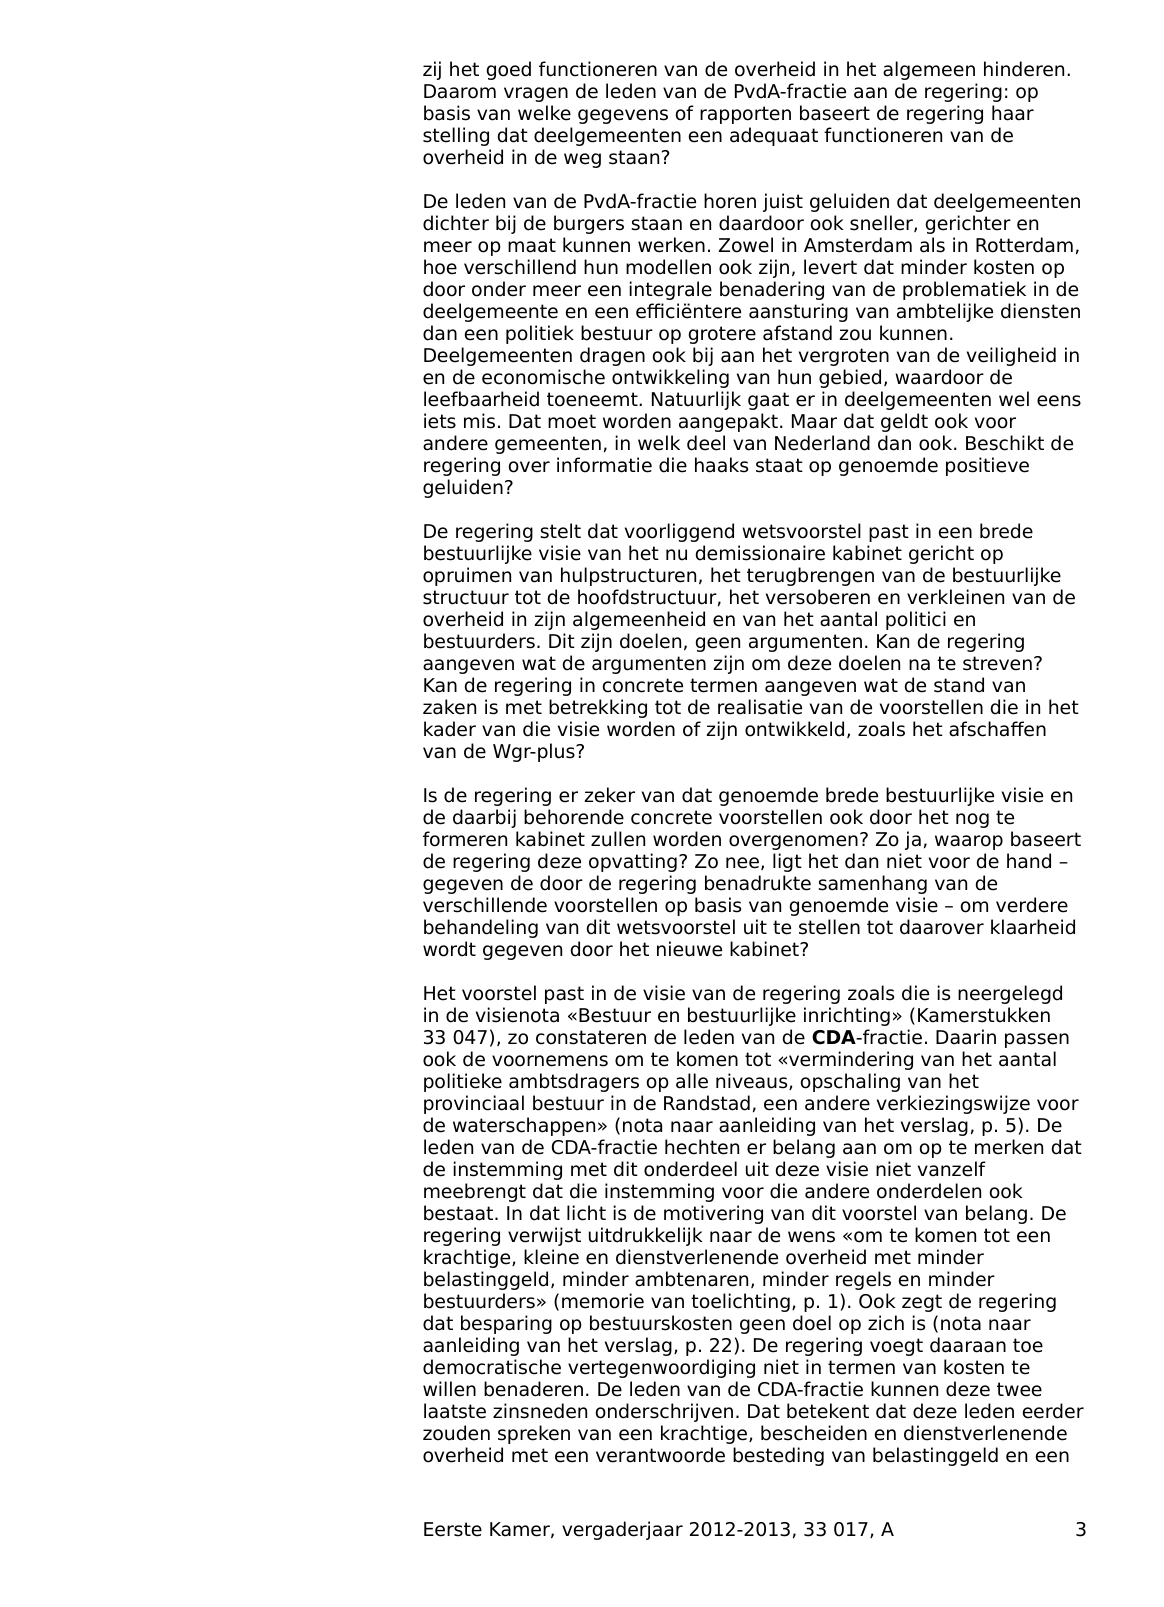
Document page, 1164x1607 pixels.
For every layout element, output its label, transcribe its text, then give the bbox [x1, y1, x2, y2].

text Het voorstel past in de visie van de regering zoals die is neergelegd in de visienota «Bestuur en bestuurlijke inrichting» (Kamerstukken 33 047), zo constateren de leden van de CDA-fractie. Daarin passen ook de voornemens om te komen tot «vermindering van het aantal politieke ambtsdragers op alle niveaus, opschaling van het provinciaal bestuur in de Randstad, een andere verkiezingswijze voor de waterschappen» (nota naar aanleiding van het verslag, p. 5). De leden van de CDA-fractie hechten er belang aan om op te merken dat de instemming met dit onderdeel uit deze visie niet vanzelf meebrengt dat die instemming voor die andere onderdelen ook bestaat. In dat licht is de motivering van dit voorstel van belang. De regering verwijst uitdrukkelijk naar de wens «om te komen tot een krachtige, kleine en dienstverlenende overheid met minder belastinggeld, minder ambtenaren, minder regels en minder bestuurders» (memorie van toelichting, p. 1). Ook zegt de regering dat besparing op bestuurskosten geen doel op zich is (nota naar aanleiding van het verslag, p. 22). De regering voegt daaraan toe democratische vertegenwoordiging niet in termen van kosten te willen benaderen. De leden van de CDA-fractie kunnen deze twee laatste zinsneden onderschrijven. Dat betekent dat deze leden eerder zouden spreken van een krachtige, bescheiden en dienstverlenende overheid met een verantwoorde besteding van belastinggeld en een [422, 983, 1087, 1467]
text De leden van de PvdA-fractie horen juist geluiden dat deelgemeenten dichter bij de burgers staan en daardoor ook sneller, gerichter en meer op maat kunnen werken. Zowel in Amsterdam als in Rotterdam, hoe verschillend hun modellen ook zijn, levert dat minder kosten op door onder meer een integrale benadering van de problematiek in de deelgemeente en een efficiëntere aansturing van ambtelijke diensten dan een politiek bestuur op grotere afstand zou kunnen. Deelgemeenten dragen ook bij aan het vergroten van de veiligheid in en de economische ontwikkeling van hun gebied, waardoor de leefbaarheid toeneemt. Natuurlijk gaat er in deelgemeenten wel eens iets mis. Dat moet worden aangepakt. Maar dat geldt ook voor andere gemeenten, in welk deel van Nederland dan ook. Beschikt de regering over informatie die haaks staat op genoemde positieve geluiden? [422, 191, 1087, 499]
text Is de regering er zeker van dat genoemde brede bestuurlijke visie en de daarbij behorende concrete voorstellen ook door het nog te formeren kabinet zullen worden overgenomen? Zo ja, waarop baseert de regering deze opvatting? Zo nee, ligt het dan niet voor de hand – gegeven de door de regering benadrukte samenhang van de verschillende voorstellen op basis van genoemde visie – om verdere behandeling van dit wetsvoorstel uit te stellen tot daarover klaarheid wordt gegeven door het nieuwe kabinet? [422, 785, 1087, 961]
text zij het goed functioneren van de overheid in het algemeen hinderen. Daarom vragen de leden van de PvdA-fractie aan de regering: op basis van welke gegevens of rapporten baseert de regering haar stelling dat deelgemeenten een adequaat functioneren van de overheid in de weg staan? [422, 59, 1087, 169]
text Kan de regering in concrete termen aangeven wat de stand van zaken is met betrekking tot de realisatie van de voorstellen die in het kader van die visie worden of zijn ontwikkeld, zoals het afschaffen van de Wgr-plus? [422, 675, 1087, 763]
text De regering stelt dat voorliggend wetsvoorstel past in een brede bestuurlijke visie van het nu demissionaire kabinet gericht op opruimen van hulpstructuren, het terugbrengen van de bestuurlijke structuur tot de hoofdstructuur, het versoberen en verkleinen van de overheid in zijn algemeenheid en van het aantal politici en bestuurders. Dit zijn doelen, geen argumenten. Kan de regering aangeven wat de argumenten zijn om deze doelen na te streven? [422, 521, 1087, 675]
